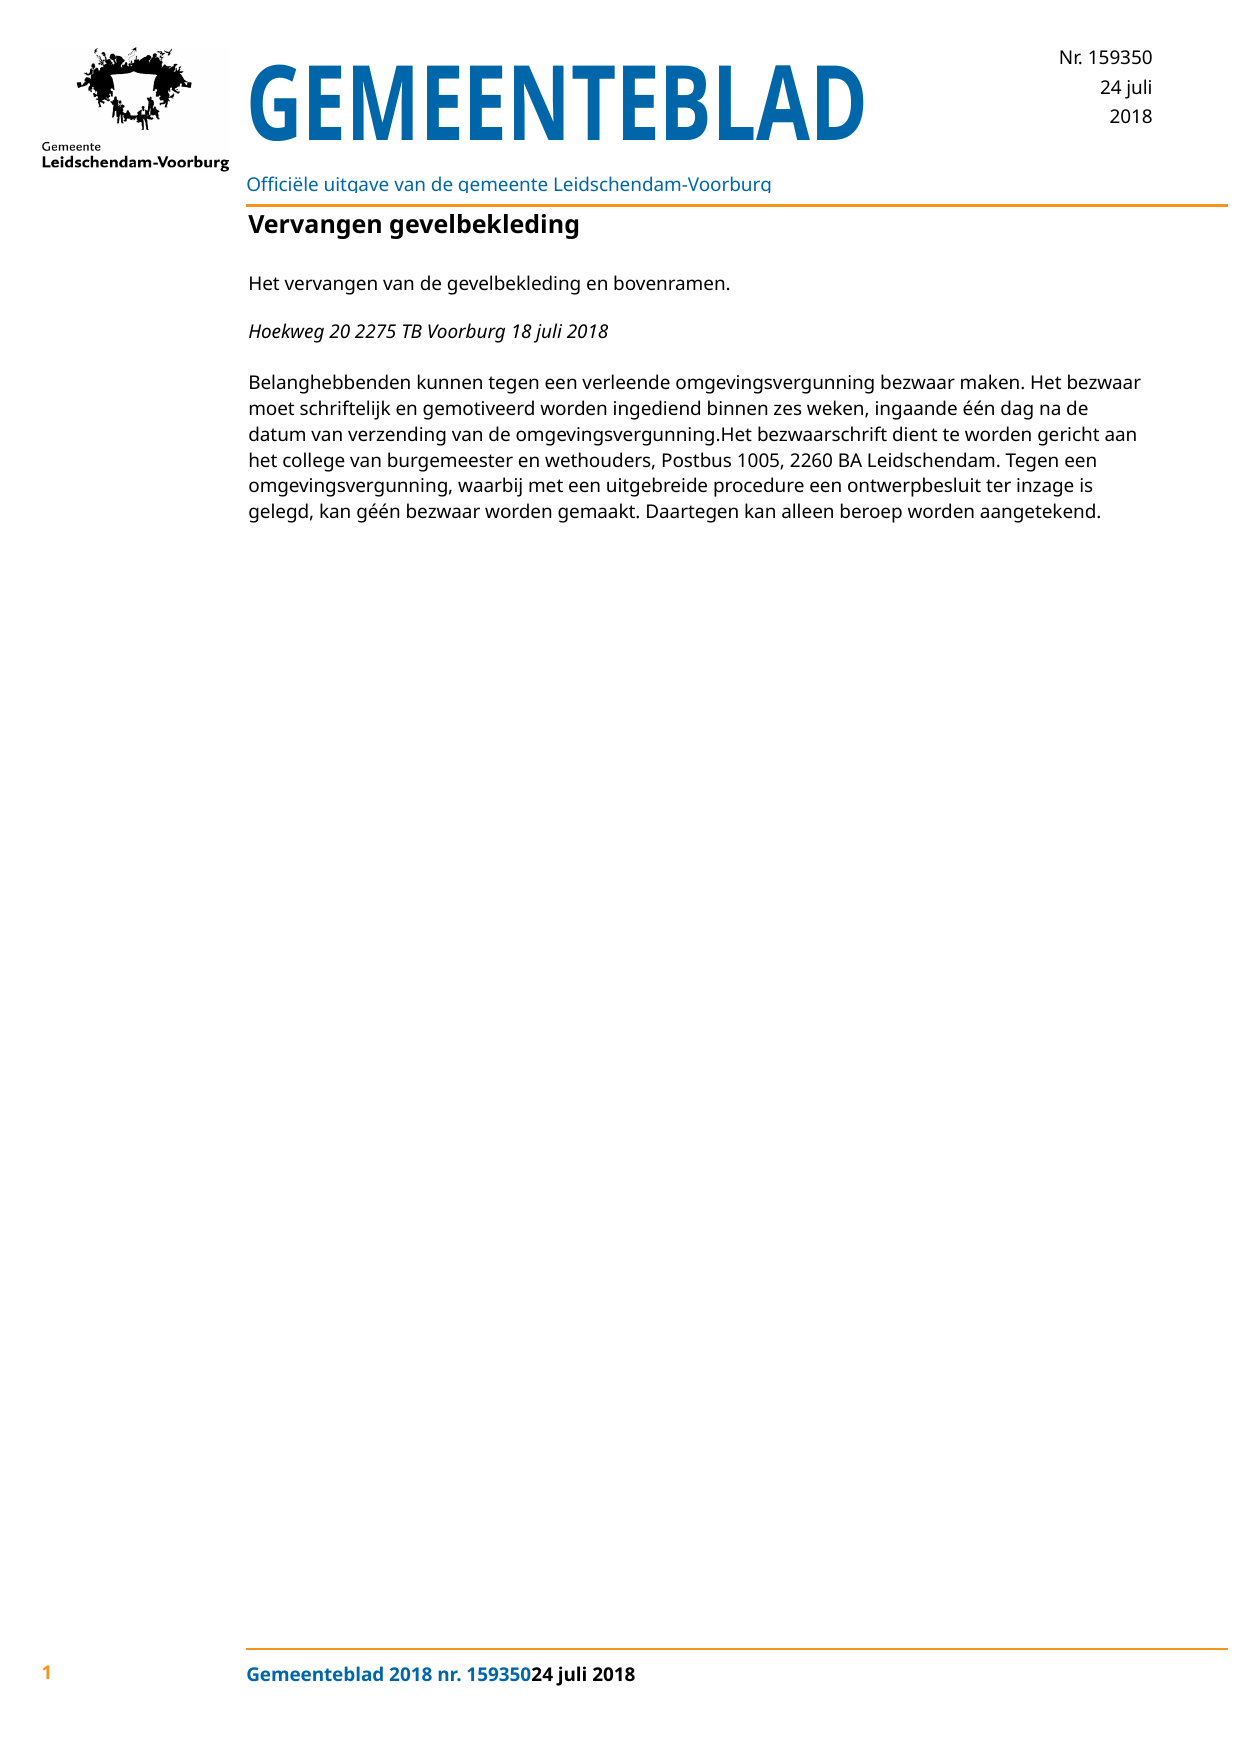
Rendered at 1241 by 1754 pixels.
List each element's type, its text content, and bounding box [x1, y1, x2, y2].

text Hoekweg 20 2275 TB Voorburg 18 juli 2018 [248, 318, 1152, 344]
text Vervangen gevelbekleding [248, 207, 1152, 241]
text Het vervangen van de gevelbekleding en bovenramen. [248, 270, 1152, 296]
picture [41, 47, 231, 172]
text Belanghebbenden kunnen tegen een verleende omgevingsvergunning bezwaar maken. Het bezwaar moet schriftelijk en gemotiveerd worden ingediend binnen zes weken, ingaande één dag na de datum van verzending van de omgevingsvergunning.Het bezwaarschrift dient te worden gericht aan het college van burgemeester en wethouders, Postbus 1005, 2260 BA Leidschendam. Tegen een omgevingsvergunning, waarbij met een uitgebreide procedure een ontwerpbesluit ter inzage is gelegd, kan géén bezwaar worden gemaakt. Daartegen kan alleen beroep worden aangetekend. [248, 369, 1152, 524]
